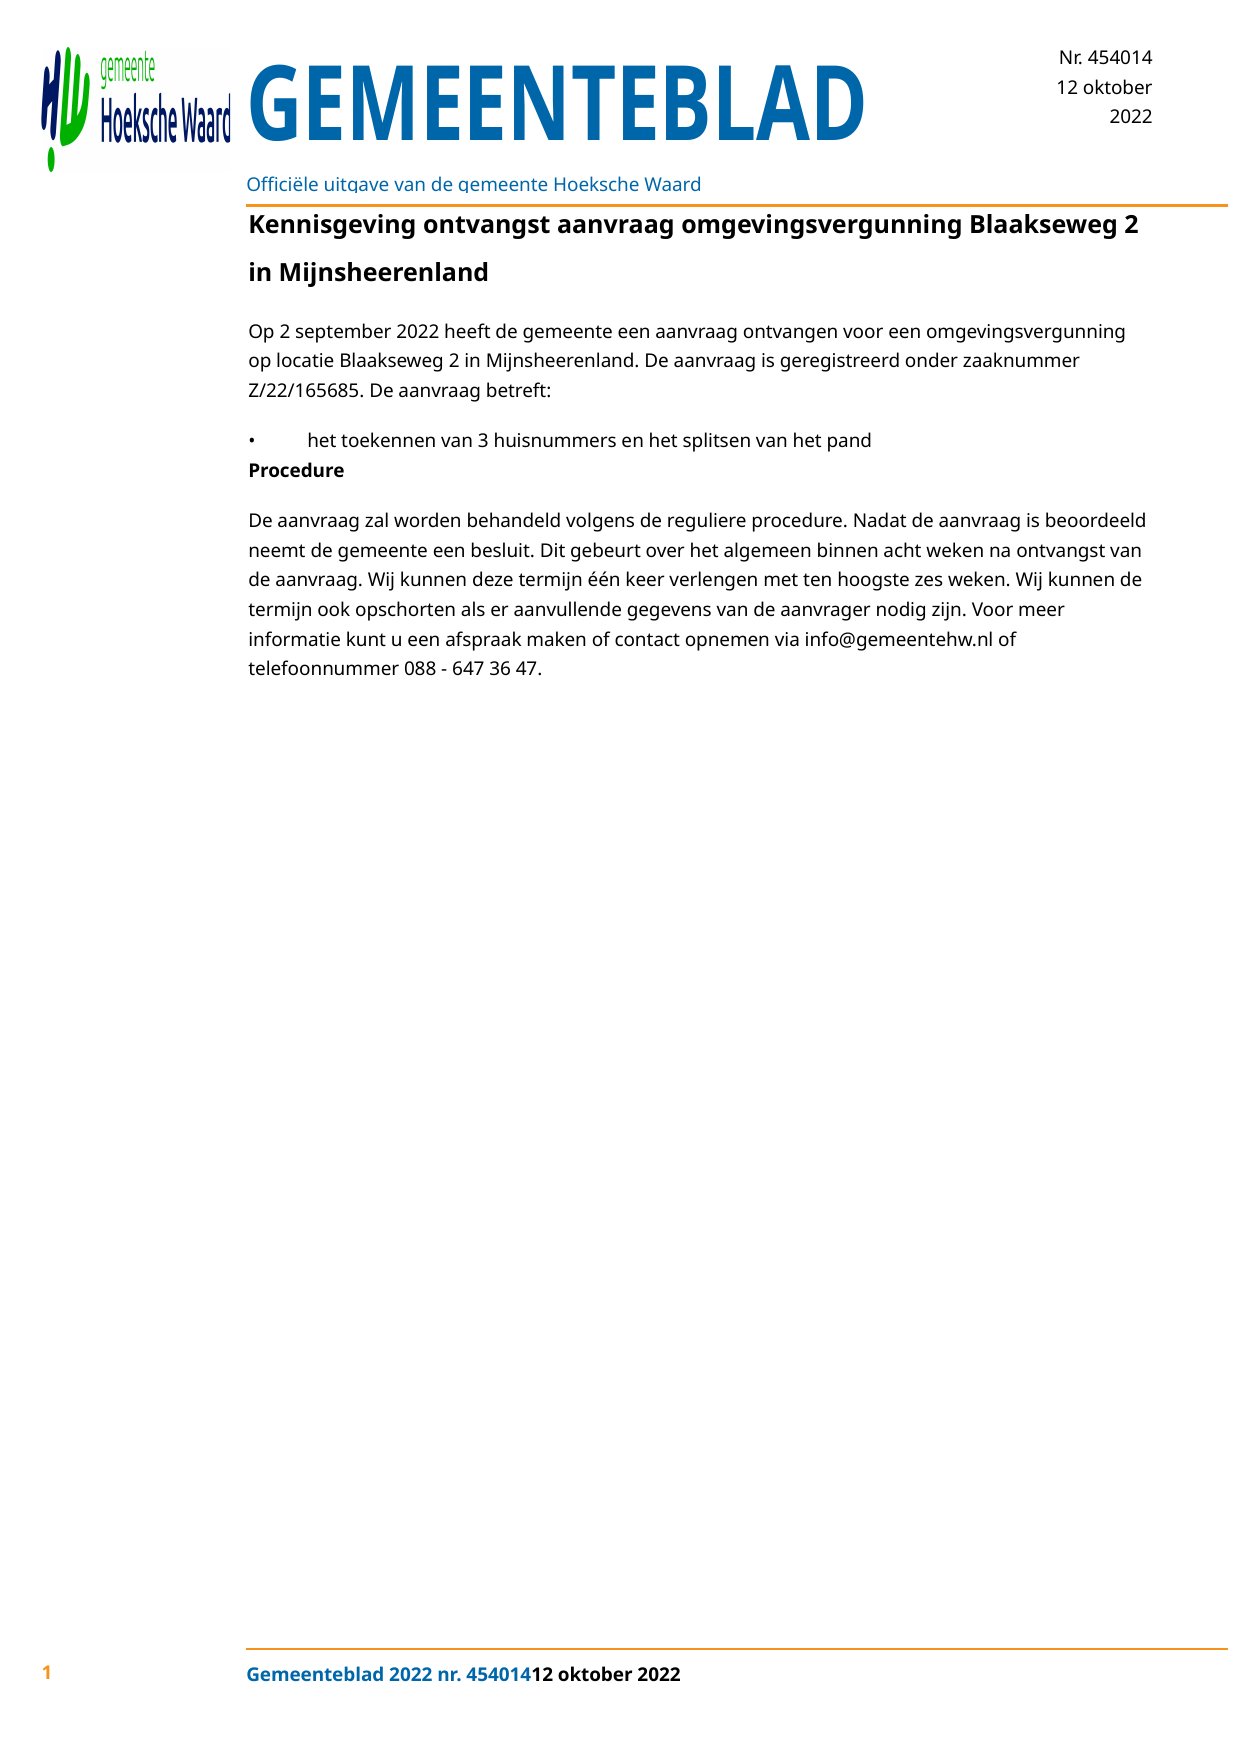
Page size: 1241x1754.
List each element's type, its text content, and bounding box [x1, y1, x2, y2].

text Op 2 september 2022 heeft de gemeente een aanvraag ontvangen voor een omgevingsvergunning op locatie Blaakseweg 2 in Mijnsheerenland. De aanvraag is geregistreerd onder zaaknummer Z/22/165685. De aanvraag betreft: [248, 318, 1152, 403]
picture [41, 47, 231, 172]
text Procedure [248, 457, 1152, 483]
list het toekennen van 3 huisnummers en het splitsen van het pand [248, 427, 1152, 453]
text Kennisgeving ontvangst aanvraag omgevingsvergunning Blaakseweg 2 in Mijnsheerenland [248, 207, 1152, 288]
text De aanvraag zal worden behandeld volgens de reguliere procedure. Nadat de aanvraag is beoordeeld neemt de gemeente een besluit. Dit gebeurt over het algemeen binnen acht weken na ontvangst van de aanvraag. Wij kunnen deze termijn één keer verlengen met ten hoogste zes weken. Wij kunnen de termijn ook opschorten als er aanvullende gegevens van de aanvrager nodig zijn. Voor meer informatie kunt u een afspraak maken of contact opnemen via info@gemeentehw.nl of telefoonnummer 088 - 647 36 47. [248, 507, 1152, 681]
